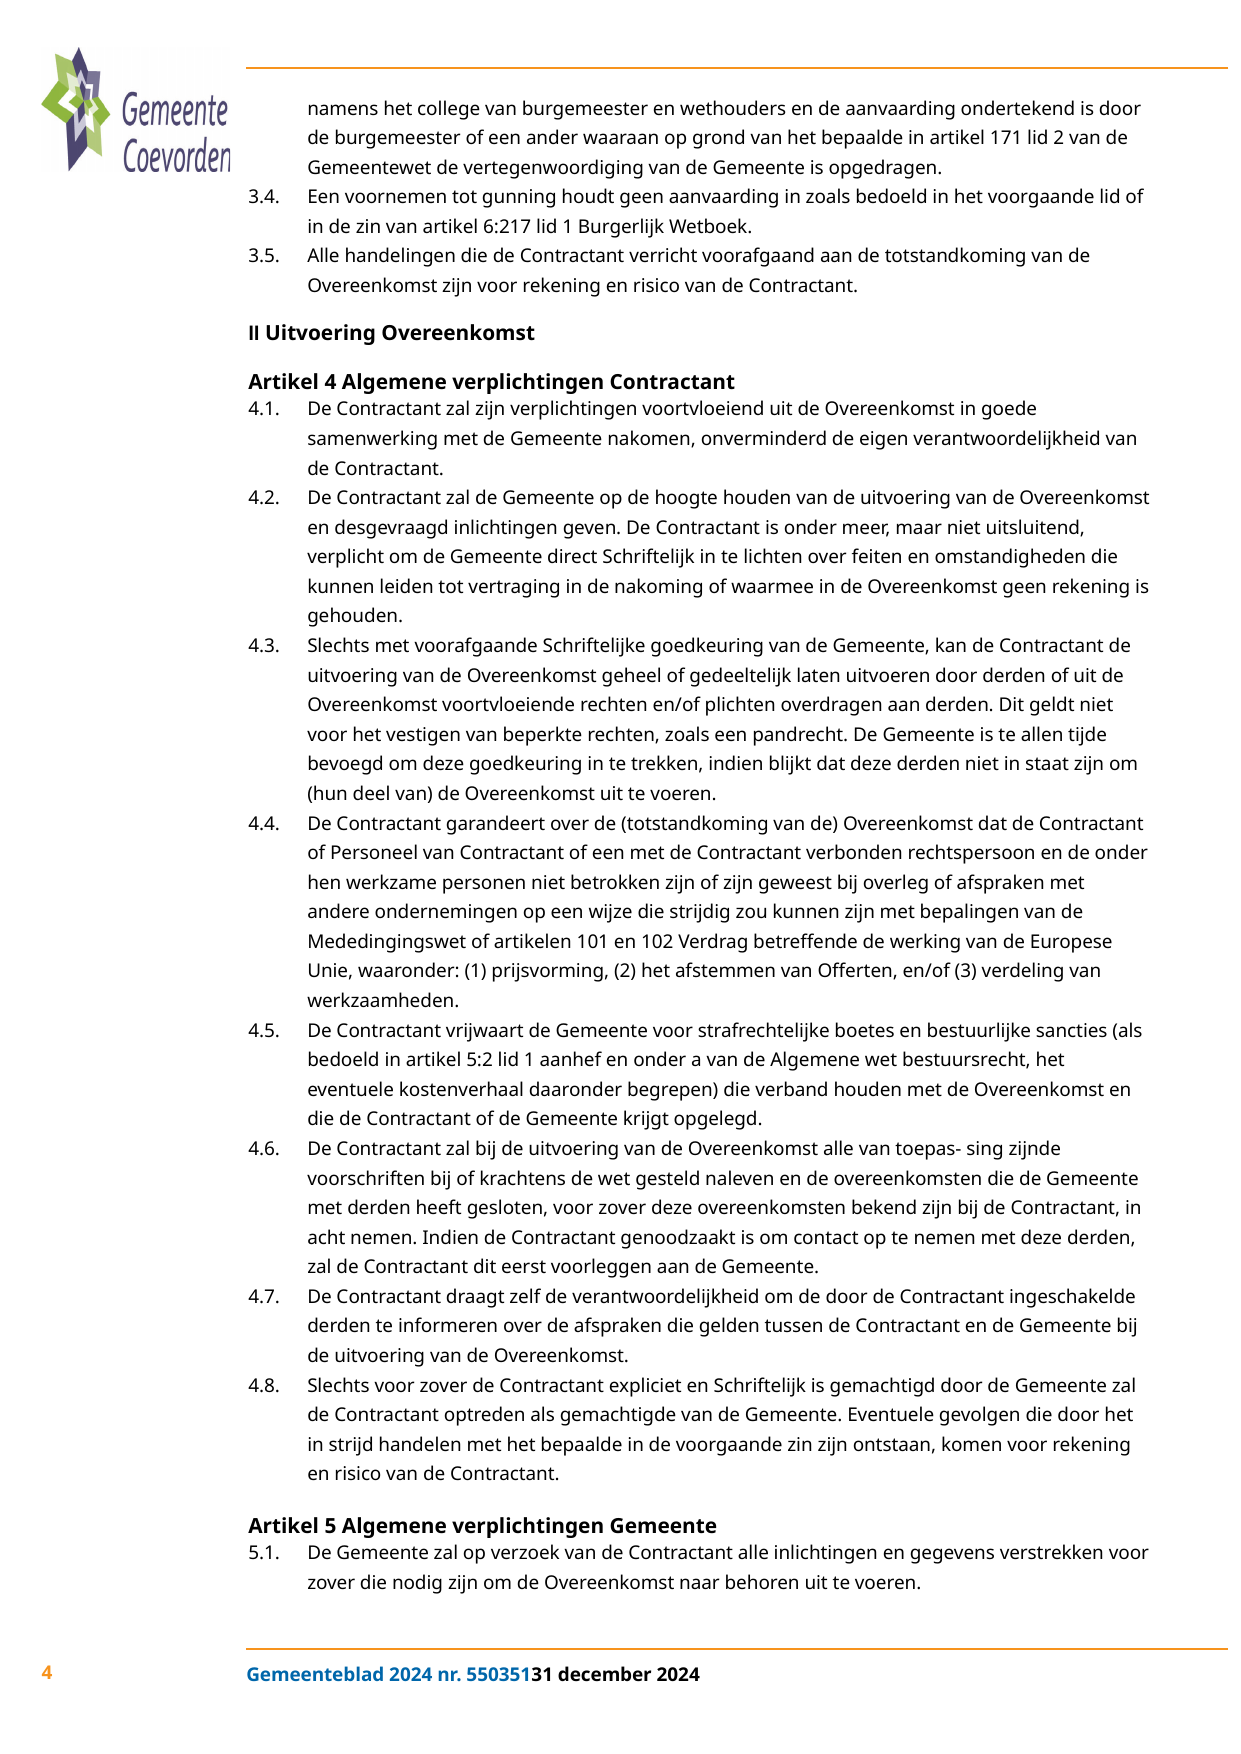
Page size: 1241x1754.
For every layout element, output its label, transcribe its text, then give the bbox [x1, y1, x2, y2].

list De Contractant zal bij de uitvoering van de Overeenkomst alle van toepas- sing zijnde voorschriften bij of krachtens de wet gesteld naleven en de overeenkomsten die de Gemeente met derden heeft gesloten, voor zover deze overeenkomsten bekend zijn bij de Contractant, in acht nemen. Indien de Contractant genoodzaakt is om contact op te nemen met deze derden, zal de Contractant dit eerst voorleggen aan de Gemeente. [248, 1135, 1152, 1279]
list Slechts met voorafgaande Schriftelijke goedkeuring van de Gemeente, kan de Contractant de uitvoering van de Overeenkomst geheel of gedeeltelijk laten uitvoeren door derden of uit de Overeenkomst voortvloeiende rechten en/of plichten overdragen aan derden. Dit geldt niet voor het vestigen van beperkte rechten, zoals een pandrecht. De Gemeente is te allen tijde bevoegd om deze goedkeuring in te trekken, indien blijkt dat deze derden niet in staat zijn om (hun deel van) de Overeenkomst uit te voeren. [248, 632, 1152, 806]
text Artikel 5 Algemene verplichtingen Gemeente [248, 1511, 1152, 1539]
list Slechts voor zover de Contractant expliciet en Schriftelijk is gemachtigd door de Gemeente zal de Contractant optreden als gemachtigde van de Gemeente. Eventuele gevolgen die door het in strijd handelen met het bepaalde in de voorgaande zin zijn ontstaan, komen voor rekening en risico van de Contractant. [248, 1372, 1152, 1486]
picture [41, 47, 231, 172]
list De Contractant zal zijn verplichtingen voortvloeiend uit de Overeenkomst in goede samenwerking met de Gemeente nakomen, onverminderd de eigen verantwoordelijkheid van de Contractant. [248, 396, 1152, 481]
list De Contractant zal de Gemeente op de hoogte houden van de uitvoering van de Overeenkomst en desgevraagd inlichtingen geven. De Contractant is onder meer, maar niet uitsluitend, verplicht om de Gemeente direct Schriftelijk in te lichten over feiten en omstandigheden die kunnen leiden tot vertraging in de nakoming of waarmee in de Overeenkomst geen rekening is gehouden. [248, 484, 1152, 628]
list namens het college van burgemeester en wethouders en de aanvaarding ondertekend is door de burgemeester of een ander waaraan op grond van het bepaalde in artikel 171 lid 2 van de Gemeentewet de vertegenwoordiging van de Gemeente is opgedragen. [248, 95, 1152, 180]
list De Gemeente zal op verzoek van de Contractant alle inlichtingen en gegevens verstrekken voor zover die nodig zijn om de Overeenkomst naar behoren uit te voeren. [248, 1539, 1152, 1595]
list De Contractant vrijwaart de Gemeente voor strafrechtelijke boetes en bestuurlijke sancties (als bedoeld in artikel 5:2 lid 1 aanhef en onder a van de Algemene wet bestuursrecht, het eventuele kostenverhaal daaronder begrepen) die verband houden met de Overeenkomst en die de Contractant of de Gemeente krijgt opgelegd. [248, 1017, 1152, 1131]
list Alle handelingen die de Contractant verricht voorafgaand aan de totstandkoming van de Overeenkomst zijn voor rekening en risico van de Contractant. [248, 243, 1152, 298]
list De Contractant draagt zelf de verantwoordelijkheid om de door de Contractant ingeschakelde derden te informeren over de afspraken die gelden tussen de Contractant en de Gemeente bij de uitvoering van de Overeenkomst. [248, 1283, 1152, 1368]
list De Contractant garandeert over de (totstandkoming van de) Overeenkomst dat de Contractant of Personeel van Contractant of een met de Contractant verbonden rechtspersoon en de onder hen werkzame personen niet betrokken zijn of zijn geweest bij overleg of afspraken met andere ondernemingen op een wijze die strijdig zou kunnen zijn met bepalingen van de Mededingingswet of artikelen 101 en 102 Verdrag betreffende de werking van de Europese Unie, waaronder: (1) prijsvorming, (2) het afstemmen van Offerten, en/of (3) verdeling van werkzaamheden. [248, 810, 1152, 1013]
text ll Uitvoering Overeenkomst [248, 318, 1152, 346]
list Een voornemen tot gunning houdt geen aanvaarding in zoals bedoeld in het voorgaande lid of in de zin van artikel 6:217 lid 1 Burgerlijk Wetboek. [248, 183, 1152, 239]
text Artikel 4 Algemene verplichtingen Contractant [248, 367, 1152, 396]
